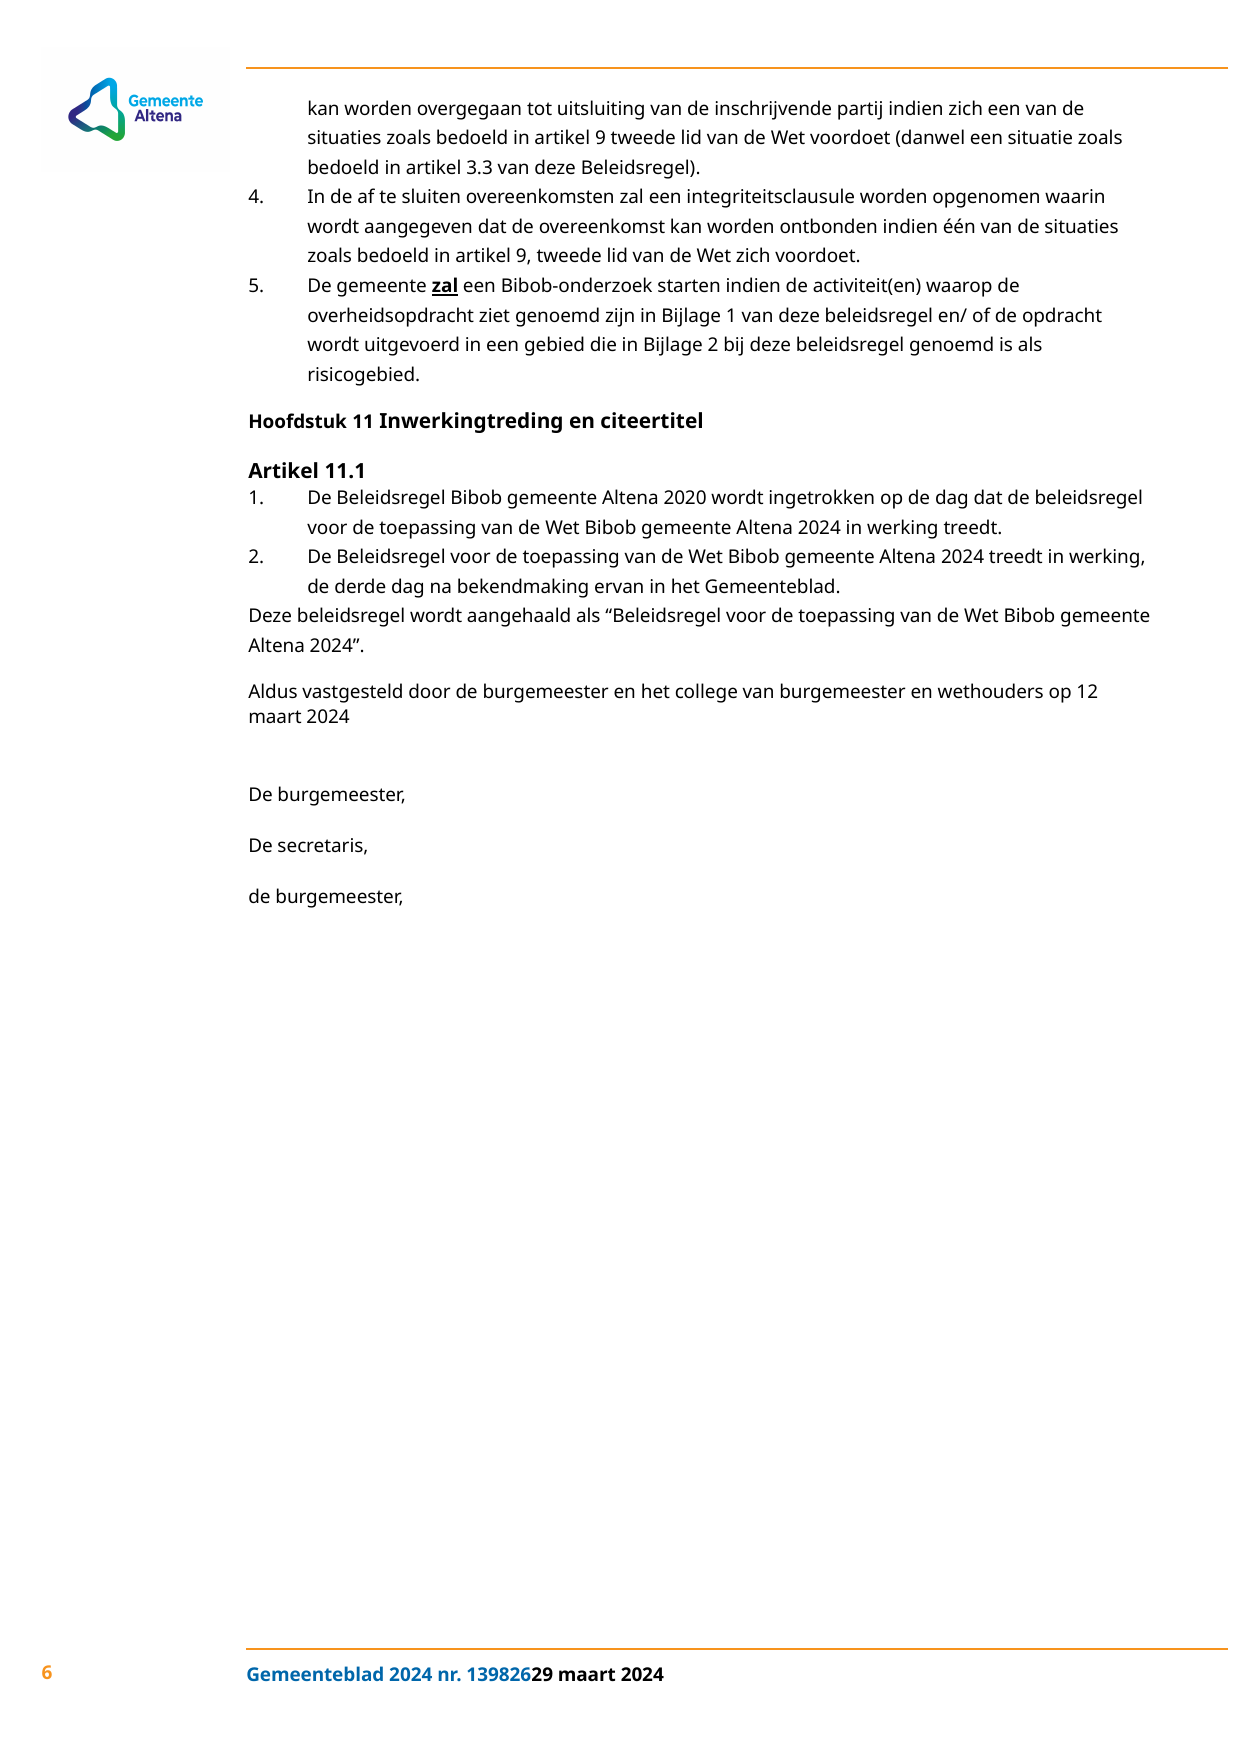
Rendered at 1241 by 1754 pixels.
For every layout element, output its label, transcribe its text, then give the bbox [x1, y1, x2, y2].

list De gemeente zal een Bibob-onderzoek starten indien de activiteit(en) waarop de overheidsopdracht ziet genoemd zijn in Bijlage 1 van deze beleidsregel en/ of de opdracht wordt uitgevoerd in een gebied die in Bijlage 2 bij deze beleidsregel genoemd is als risicogebied. [248, 272, 1152, 387]
list kan worden overgegaan tot uitsluiting van de inschrijvende partij indien zich een van de situaties zoals bedoeld in artikel 9 tweede lid van de Wet voordoet (danwel een situatie zoals bedoeld in artikel 3.3 van deze Beleidsregel). [248, 95, 1152, 180]
text Deze beleidsregel wordt aangehaald als “Beleidsregel voor de toepassing van de Wet Bibob gemeente Altena 2024”. [248, 603, 1152, 658]
text De secretaris, [248, 832, 1152, 858]
text de burgemeester, [248, 884, 1152, 909]
text De burgemeester, [248, 781, 1152, 807]
list In de af te sluiten overeenkomsten zal een integriteitsclausule worden opgenomen waarin wordt aangegeven dat de overeenkomst kan worden ontbonden indien één van de situaties zoals bedoeld in artikel 9, tweede lid van de Wet zich voordoet. [248, 183, 1152, 268]
list De Beleidsregel Bibob gemeente Altena 2020 wordt ingetrokken op de dag dat de beleidsregel voor de toepassing van de Wet Bibob gemeente Altena 2024 in werking treedt. [248, 484, 1152, 540]
picture [41, 47, 231, 172]
text Aldus vastgesteld door de burgemeester en het college van burgemeester en wethouders op 12 maart 2024 [248, 678, 1152, 729]
list De Beleidsregel voor de toepassing van de Wet Bibob gemeente Altena 2024 treedt in werking, de derde dag na bekendmaking ervan in het Gemeenteblad. [248, 543, 1152, 599]
text Artikel 11.1 [248, 456, 1152, 484]
text Hoofdstuk 11 Inwerkingtreding en citeertitel [248, 407, 1152, 435]
